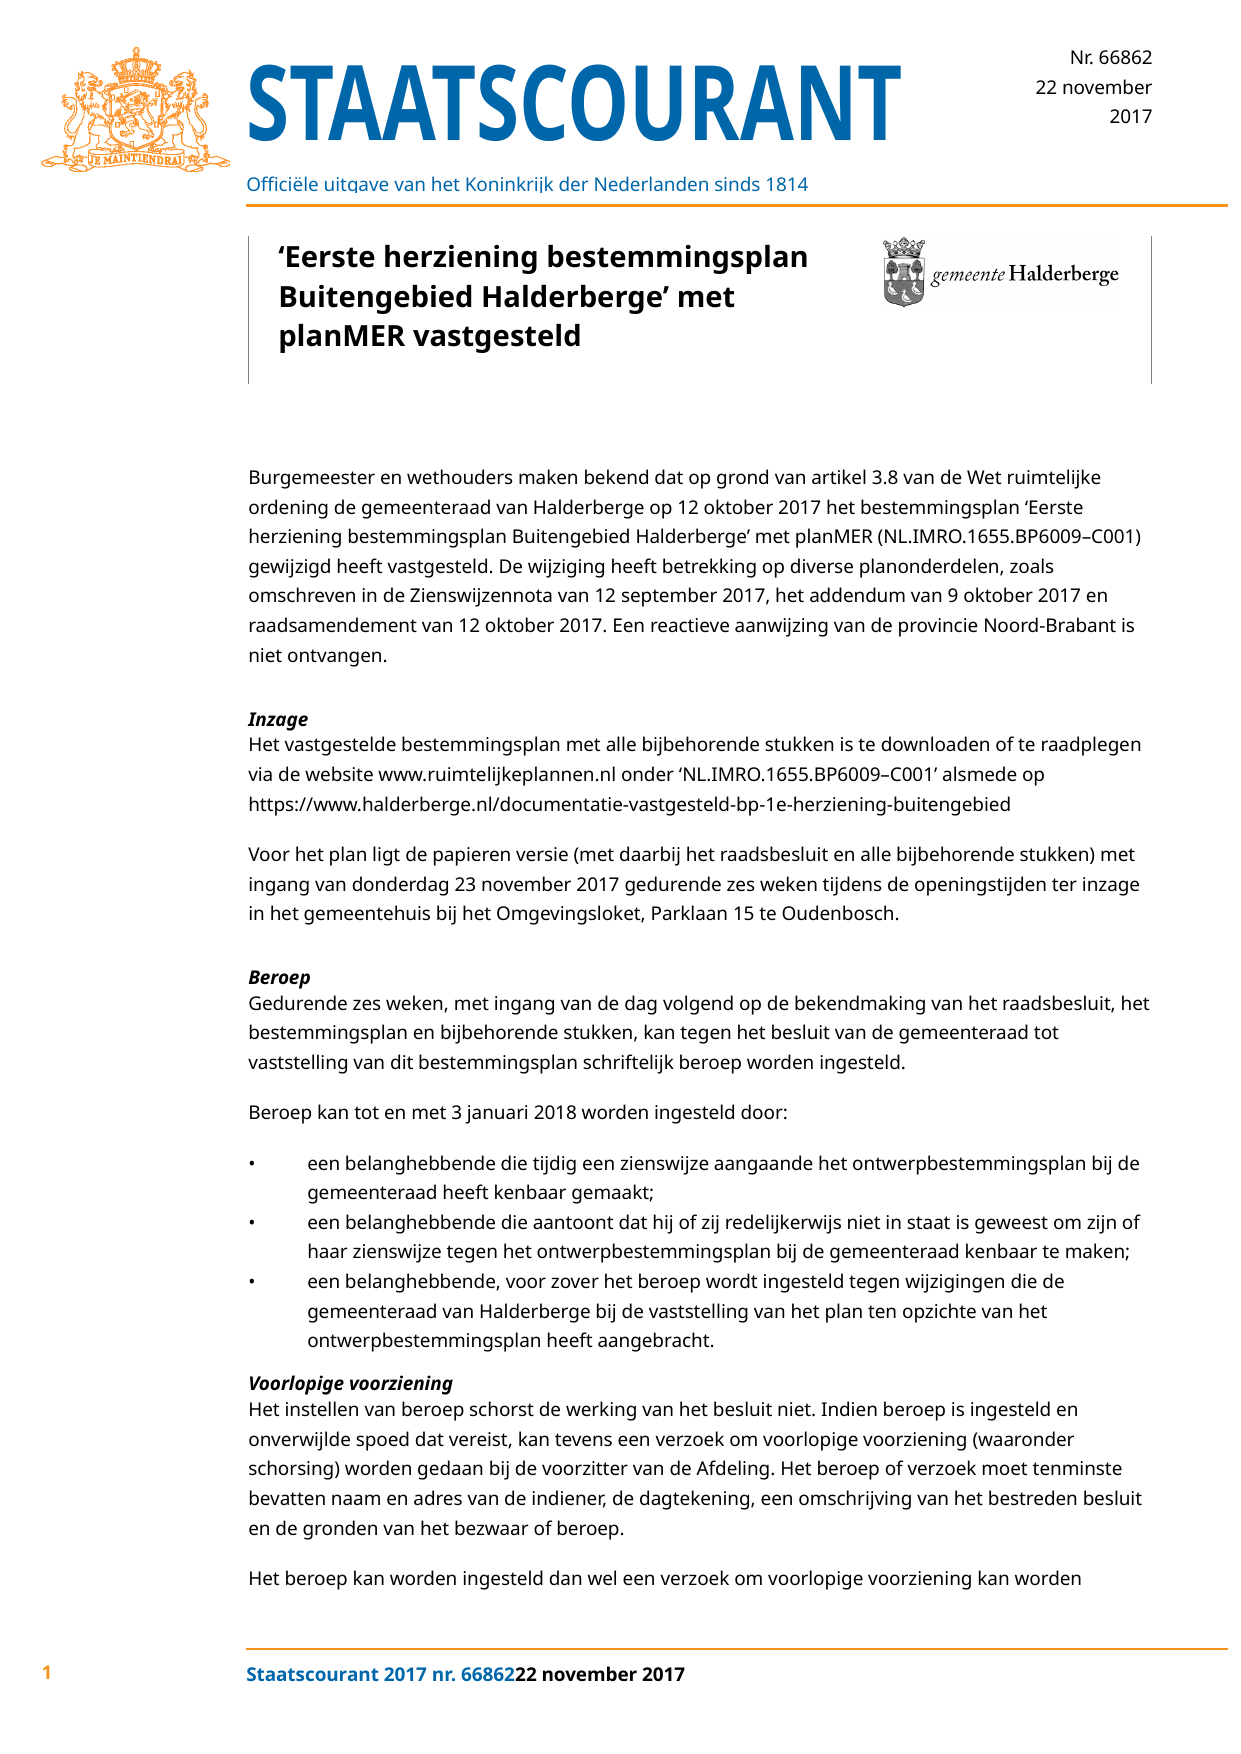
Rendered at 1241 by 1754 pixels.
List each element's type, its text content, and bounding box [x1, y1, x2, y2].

picture [41, 47, 231, 172]
text Burgemeester en wethouders maken bekend dat op grond van artikel 3.8 van de Wet ruimtelijke ordening de gemeenteraad van Halderberge op 12 oktober 2017 het bestemmingsplan ‘Eerste herziening bestemmingsplan Buitengebied Halderberge’ met planMER (NL.IMRO.1655.BP6009–C001) gewijzigd heeft vastgesteld. De wijziging heeft betrekking op diverse planonderdelen, zoals omschreven in de Zienswijzennota van 12 september 2017, het addendum van 9 oktober 2017 en raadsamendement van 12 oktober 2017. Een reactieve aanwijzing van de provincie Noord-Brabant is niet ontvangen. [248, 464, 1152, 668]
text Het beroep kan worden ingesteld dan wel een verzoek om voorlopige voorziening kan worden [248, 1565, 1152, 1591]
text Beroep [248, 964, 1152, 990]
list een belanghebbende die aantoont dat hij of zij redelijkerwijs niet in staat is geweest om zijn of haar zienswijze tegen het ontwerpbestemmingsplan bij de gemeenteraad kenbaar te maken; [248, 1209, 1152, 1264]
text Het vastgestelde bestemmingsplan met alle bijbehorende stukken is te downloaden of te raadplegen via de website www.ruimtelijkeplannen.nl onder ‘NL.IMRO.1655.BP6009–C001’ alsmede op https://www.halderberge.nl/documentatie-vastgesteld-bp-1e-herziening-buitengebied [248, 732, 1152, 816]
picture [882, 236, 1119, 308]
list een belanghebbende die tijdig een zienswijze aangaande het ontwerpbestemmingsplan bij de gemeenteraad heeft kenbaar gemaakt; [248, 1150, 1152, 1205]
text Voorlopige voorziening [248, 1371, 1152, 1396]
text Het instellen van beroep schorst de werking van het besluit niet. Indien beroep is ingesteld en onverwijlde spoed dat vereist, kan tevens een verzoek om voorlopige voorziening (waaronder schorsing) worden gedaan bij de voorzitter van de Afdeling. Het beroep of verzoek moet tenminste bevatten naam en adres van de indiener, de dagtekening, een omschrijving van het bestreden besluit en de gronden van het bezwaar of beroep. [248, 1396, 1152, 1540]
text Inzage [248, 706, 1152, 732]
list een belanghebbende, voor zover het beroep wordt ingesteld tegen wijzigingen die de gemeenteraad van Halderberge bij de vaststelling van het plan ten opzichte van het ontwerpbestemmingsplan heeft aangebracht. [248, 1268, 1152, 1353]
text Gedurende zes weken, met ingang van de dag volgend op de bekendmaking van het raadsbesluit, het bestemmingsplan en bijbehorende stukken, kan tegen het besluit van de gemeenteraad tot vaststelling van dit bestemmingsplan schriftelijk beroep worden ingesteld. [248, 990, 1152, 1075]
text Beroep kan tot en met 3 januari 2018 worden ingesteld door: [248, 1099, 1152, 1125]
table_header [850, 236, 1151, 384]
table_header ‘Eerste herziening bestemmingsplan Buitengebied Halderberge’ met planMER vastgesteld [249, 236, 850, 384]
text Voor het plan ligt de papieren versie (met daarbij het raadsbesluit en alle bijbehorende stukken) met ingang van donderdag 23 november 2017 gedurende zes weken tijdens de openingstijden ter inzage in het gemeentehuis bij het Omgevingsloket, Parklaan 15 te Oudenbosch. [248, 841, 1152, 926]
